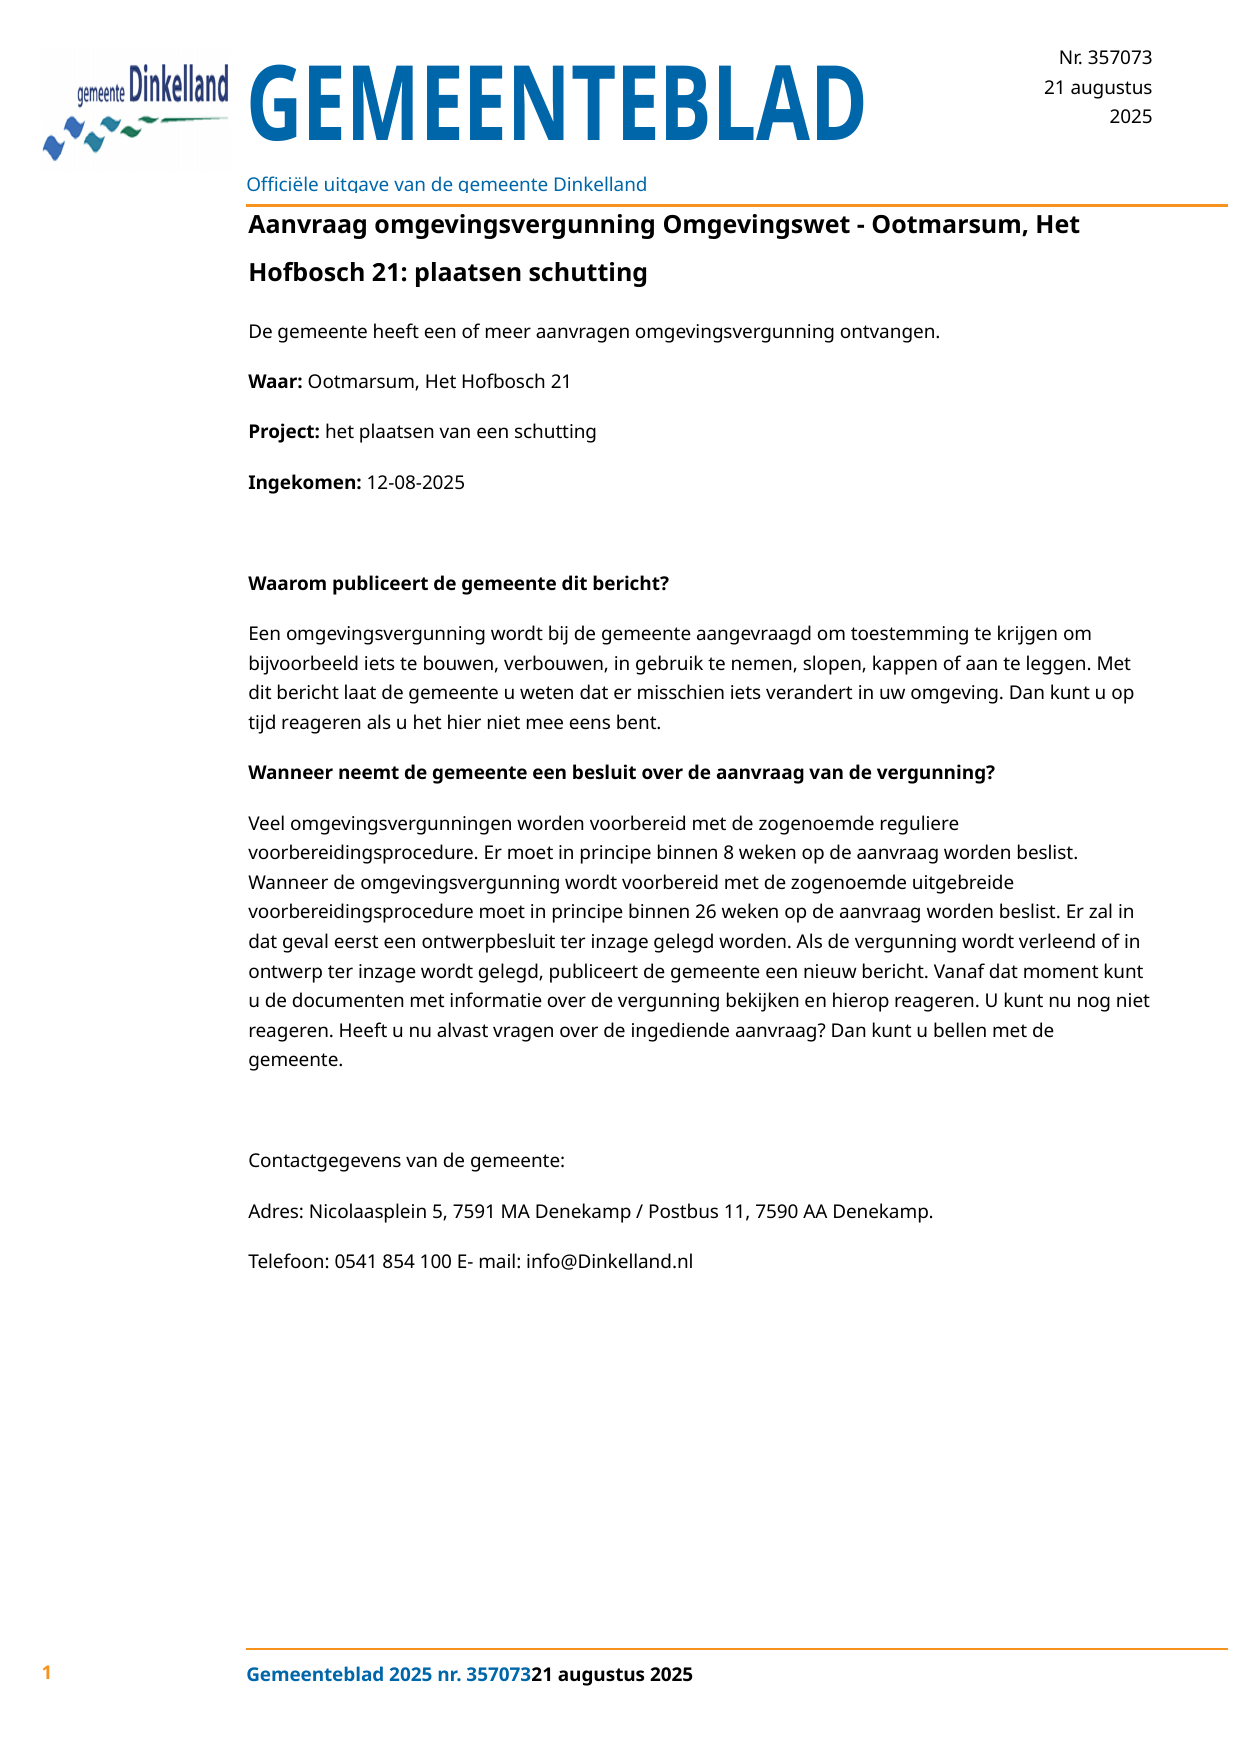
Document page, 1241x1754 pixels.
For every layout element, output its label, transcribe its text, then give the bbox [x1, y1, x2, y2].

text Telefoon: 0541 854 100 E- mail: info@Dinkelland.nl [248, 1248, 1152, 1274]
text Ingekomen: 12-08-2025 [248, 469, 1152, 495]
text Contactgegevens van de gemeente: [248, 1147, 1152, 1173]
text Aanvraag omgevingsvergunning Omgevingswet - Ootmarsum, Het Hofbosch 21: plaatsen schutting [248, 207, 1152, 288]
text Adres: Nicolaasplein 5, 7591 MA Denekamp / Postbus 11, 7590 AA Denekamp. [248, 1198, 1152, 1224]
text De gemeente heeft een of meer aanvragen omgevingsvergunning ontvangen. [248, 318, 1152, 344]
text Project: het plaatsen van een schutting [248, 419, 1152, 444]
text Een omgevingsvergunning wordt bij de gemeente aangevraagd om toestemming te krijgen om bijvoorbeeld iets te bouwen, verbouwen, in gebruik te nemen, slopen, kappen of aan te leggen. Met dit bericht laat de gemeente u weten dat er misschien iets verandert in uw omgeving. Dan kunt u op tijd reageren als u het hier niet mee eens bent. [248, 620, 1152, 735]
text Waar: Ootmarsum, Het Hofbosch 21 [248, 368, 1152, 394]
picture [41, 47, 231, 172]
text Veel omgevingsvergunningen worden voorbereid met de zogenoemde reguliere voorbereidingsprocedure. Er moet in principe binnen 8 weken op de aanvraag worden beslist. Wanneer de omgevingsvergunning wordt voorbereid met de zogenoemde uitgebreide voorbereidingsprocedure moet in principe binnen 26 weken op de aanvraag worden beslist. Er zal in dat geval eerst een ontwerpbesluit ter inzage gelegd worden. Als de vergunning wordt verleend of in ontwerp ter inzage wordt gelegd, publiceert de gemeente een nieuw bericht. Vanaf dat moment kunt u de documenten met informatie over de vergunning bekijken en hierop reageren. U kunt nu nog niet reageren. Heeft u nu alvast vragen over de ingediende aanvraag? Dan kunt u bellen met de gemeente. [248, 810, 1152, 1072]
text Waarom publiceert de gemeente dit bericht? [248, 570, 1152, 596]
text Wanneer neemt de gemeente een besluit over de aanvraag van de vergunning? [248, 759, 1152, 785]
